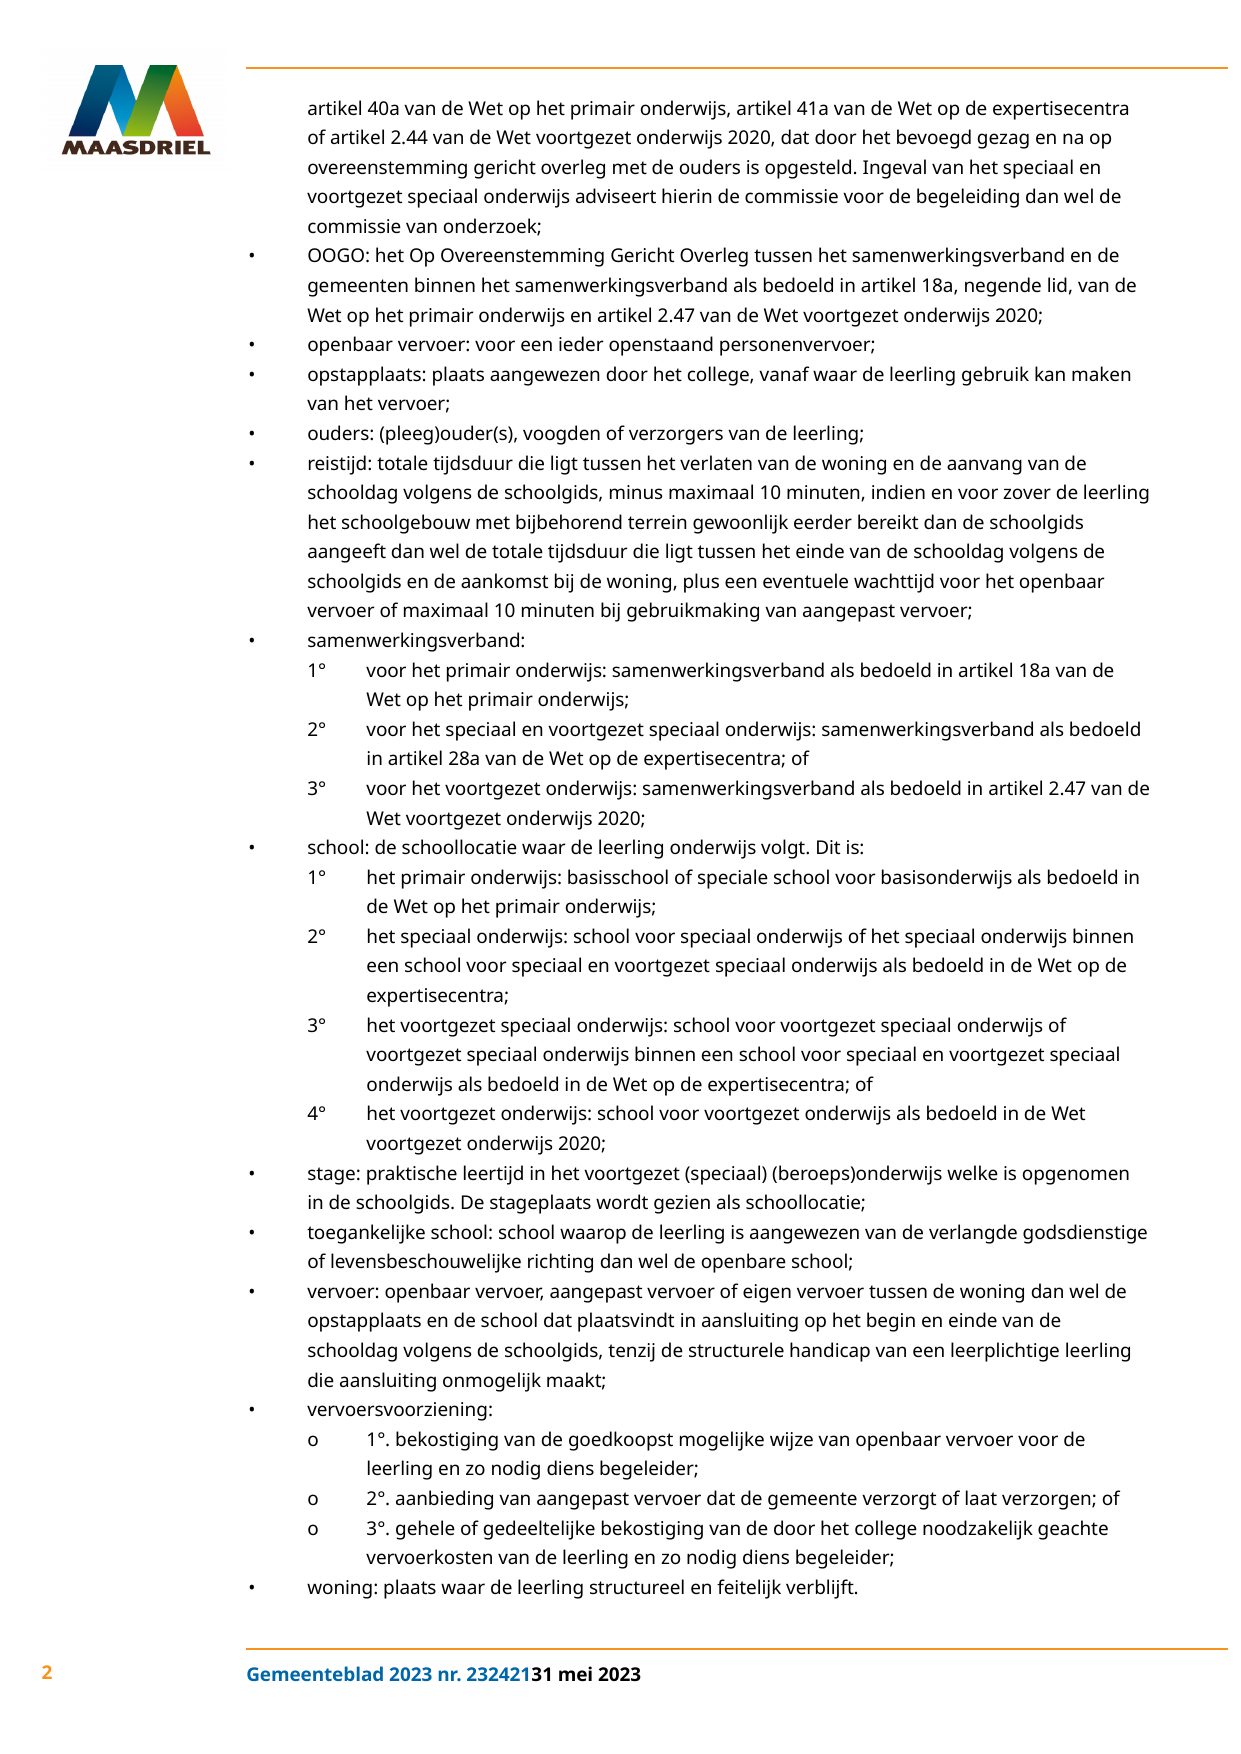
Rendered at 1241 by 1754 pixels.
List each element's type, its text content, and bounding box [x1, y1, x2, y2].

list artikel 40a van de Wet op het primair onderwijs, artikel 41a van de Wet op de expertisecentra of artikel 2.44 van de Wet voortgezet onderwijs 2020, dat door het bevoegd gezag en na op overeenstemming gericht overleg met de ouders is opgesteld. Ingeval van het speciaal en voortgezet speciaal onderwijs adviseert hierin de commissie voor de begeleiding dan wel de commissie van onderzoek; [248, 95, 1152, 239]
list stage: praktische leertijd in het voortgezet (speciaal) (beroeps)onderwijs welke is opgenomen in de schoolgids. De stageplaats wordt gezien als schoollocatie; [248, 1160, 1152, 1215]
list het voortgezet speciaal onderwijs: school voor voortgezet speciaal onderwijs of voortgezet speciaal onderwijs binnen een school voor speciaal en voortgezet speciaal onderwijs als bedoeld in de Wet op de expertisecentra; of [307, 1012, 1152, 1097]
list 1°. bekostiging van de goedkoopst mogelijke wijze van openbaar vervoer voor de leerling en zo nodig diens begeleider; [307, 1426, 1152, 1481]
list voor het speciaal en voortgezet speciaal onderwijs: samenwerkingsverband als bedoeld in artikel 28a van de Wet op de expertisecentra; of [307, 716, 1152, 771]
list het voortgezet onderwijs: school voor voortgezet onderwijs als bedoeld in de Wet voortgezet onderwijs 2020; [307, 1101, 1152, 1156]
list vervoer: openbaar vervoer, aangepast vervoer of eigen vervoer tussen de woning dan wel de opstapplaats en de school dat plaatsvindt in aansluiting op het begin en einde van de schooldag volgens de schoolgids, tenzij de structurele handicap van een leerplichtige leerling die aansluiting onmogelijk maakt; [248, 1278, 1152, 1393]
list voor het primair onderwijs: samenwerkingsverband als bedoeld in artikel 18a van de Wet op het primair onderwijs; [307, 657, 1152, 712]
list toegankelijke school: school waarop de leerling is aangewezen van de verlangde godsdienstige of levensbeschouwelijke richting dan wel de openbare school; [248, 1219, 1152, 1274]
list samenwerkingsverband: [248, 627, 1152, 653]
list voor het voortgezet onderwijs: samenwerkingsverband als bedoeld in artikel 2.47 van de Wet voortgezet onderwijs 2020; [307, 775, 1152, 831]
list het speciaal onderwijs: school voor speciaal onderwijs of het speciaal onderwijs binnen een school voor speciaal en voortgezet speciaal onderwijs als bedoeld in de Wet op de expertisecentra; [307, 923, 1152, 1008]
list het primair onderwijs: basisschool of speciale school voor basisonderwijs als bedoeld in de Wet op het primair onderwijs; [307, 864, 1152, 919]
list 3°. gehele of gedeeltelijke bekostiging van de door het college noodzakelijk geachte vervoerkosten van de leerling en zo nodig diens begeleider; [307, 1515, 1152, 1570]
list reistijd: totale tijdsduur die ligt tussen het verlaten van de woning en de aanvang van de schooldag volgens de schoolgids, minus maximaal 10 minuten, indien en voor zover de leerling het schoolgebouw met bijbehorend terrein gewoonlijk eerder bereikt dan de schoolgids aangeeft dan wel de totale tijdsduur die ligt tussen het einde van de schooldag volgens de schoolgids en de aankomst bij de woning, plus een eventuele wachttijd voor het openbaar vervoer of maximaal 10 minuten bij gebruikmaking van aangepast vervoer; [248, 450, 1152, 623]
list OOGO: het Op Overeenstemming Gericht Overleg tussen het samenwerkingsverband en de gemeenten binnen het samenwerkingsverband als bedoeld in artikel 18a, negende lid, van de Wet op het primair onderwijs en artikel 2.47 van de Wet voortgezet onderwijs 2020; [248, 243, 1152, 328]
list opstapplaats: plaats aangewezen door het college, vanaf waar de leerling gebruik kan maken van het vervoer; [248, 361, 1152, 416]
list woning: plaats waar de leerling structureel en feitelijk verblijft. [248, 1574, 1152, 1600]
list openbaar vervoer: voor een ieder openstaand personenvervoer; [248, 331, 1152, 357]
list vervoersvoorziening: [248, 1396, 1152, 1422]
list ouders: (pleeg)ouder(s), voogden of verzorgers van de leerling; [248, 420, 1152, 446]
list 2°. aanbieding van aangepast vervoer dat de gemeente verzorgt of laat verzorgen; of [307, 1485, 1152, 1511]
list school: de schoollocatie waar de leerling onderwijs volgt. Dit is: [248, 834, 1152, 860]
picture [41, 47, 231, 172]
